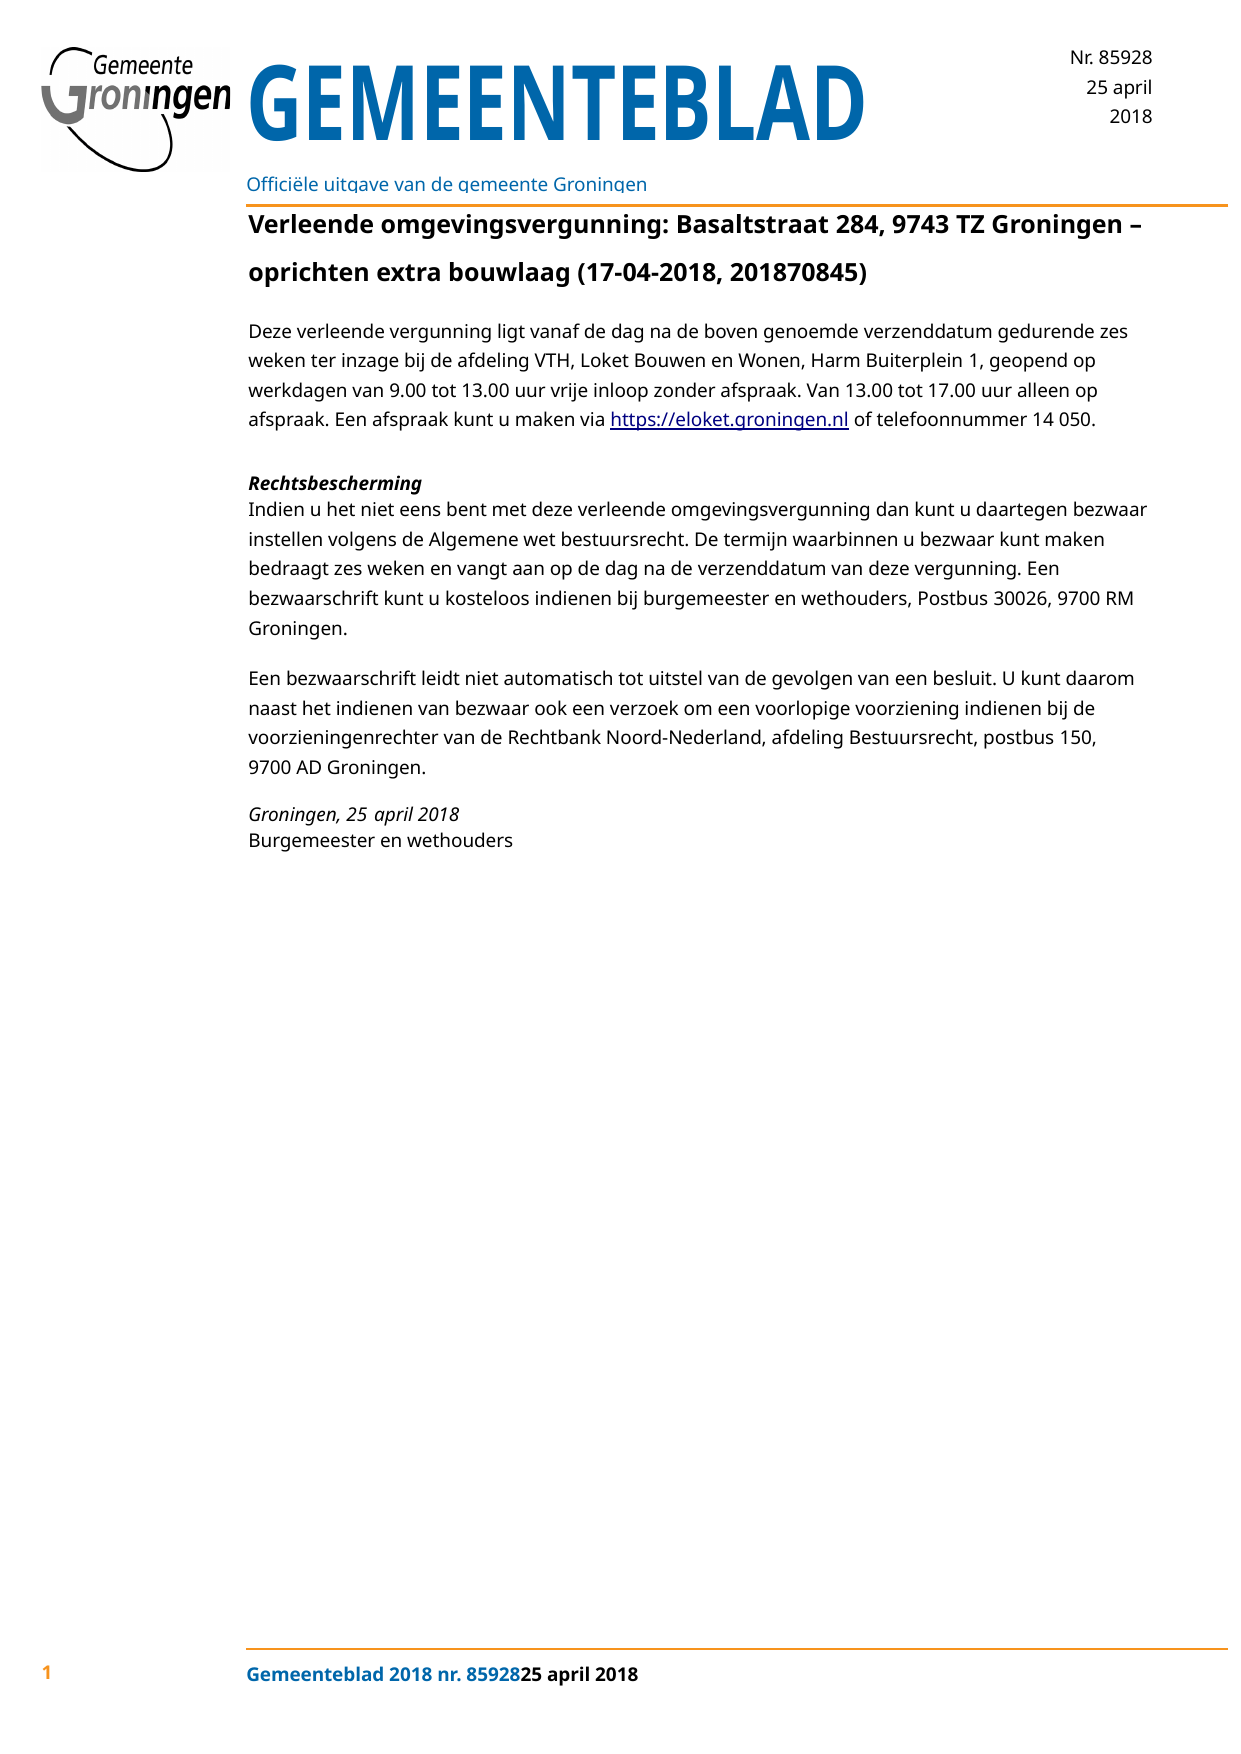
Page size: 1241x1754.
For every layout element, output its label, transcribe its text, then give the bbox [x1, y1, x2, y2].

text Burgemeester en wethouders [248, 827, 1152, 853]
text Groningen, 25 april 2018 [248, 802, 1152, 827]
text Indien u het niet eens bent met deze verleende omgevingsvergunning dan kunt u daartegen bezwaar instellen volgens de Algemene wet bestuursrecht. De termijn waarbinnen u bezwaar kunt maken bedraagt zes weken en vangt aan op de dag na de verzenddatum van deze vergunning. Een bezwaarschrift kunt u kosteloos indienen bij burgemeester en wethouders, Postbus 30026, 9700 RM Groningen. [248, 496, 1152, 640]
text Een bezwaarschrift leidt niet automatisch tot uitstel van de gevolgen van een besluit. U kunt daarom naast het indienen van bezwaar ook een verzoek om een voorlopige voorziening indienen bij de voorzieningenrechter van de Rechtbank Noord-Nederland, afdeling Bestuursrecht, postbus 150, 9700 AD Groningen. [248, 665, 1152, 779]
text Deze verleende vergunning ligt vanaf de dag na de boven genoemde verzenddatum gedurende zes weken ter inzage bij de afdeling VTH, Loket Bouwen en Wonen, Harm Buiterplein 1, geopend op werkdagen van 9.00 tot 13.00 uur vrije inloop zonder afspraak. Van 13.00 tot 17.00 uur alleen op afspraak. Een afspraak kunt u maken via https://eloket.groningen.nl of telefoonnummer 14 050. [248, 318, 1152, 432]
picture [41, 47, 231, 172]
text Verleende omgevingsvergunning: Basaltstraat 284, 9743 TZ Groningen – oprichten extra bouwlaag (17-04-2018, 201870845) [248, 207, 1152, 288]
text Rechtsbescherming [248, 471, 1152, 496]
